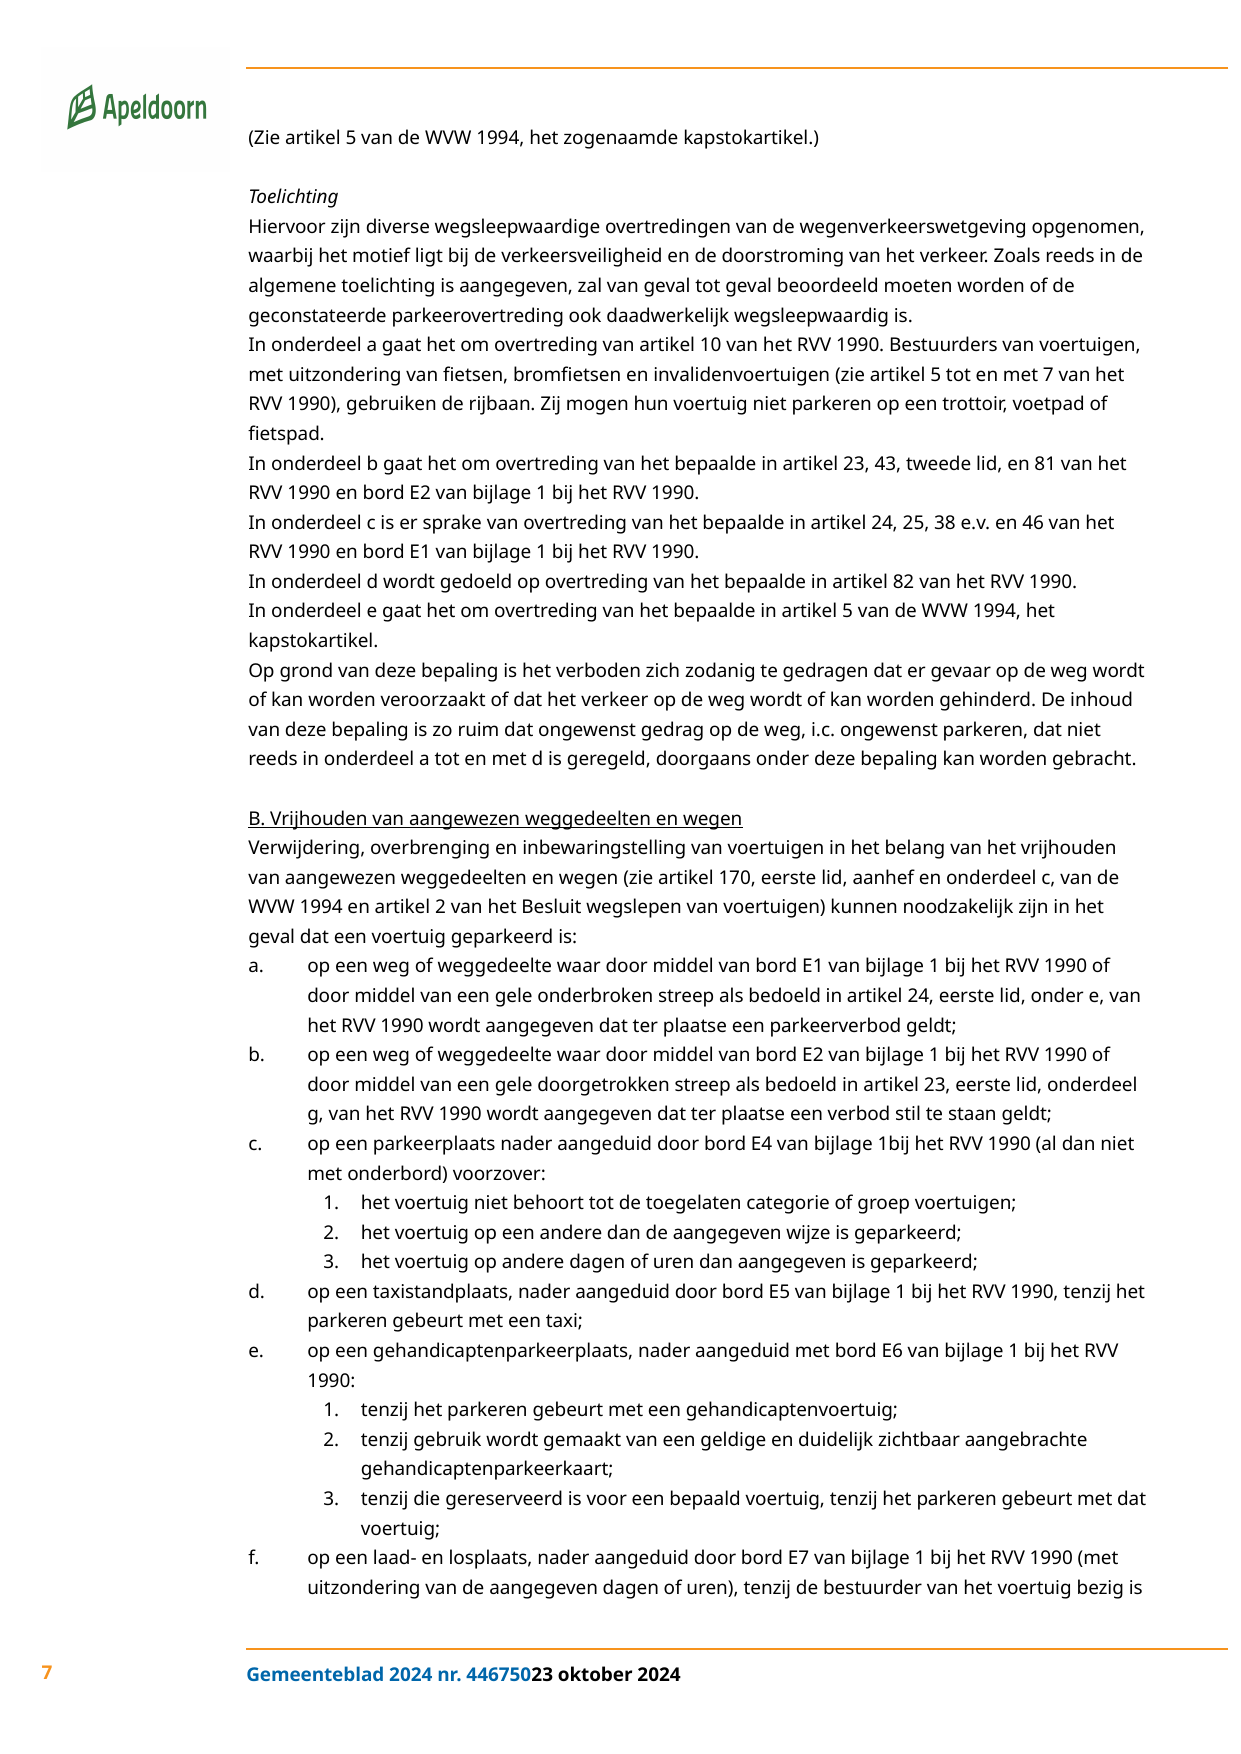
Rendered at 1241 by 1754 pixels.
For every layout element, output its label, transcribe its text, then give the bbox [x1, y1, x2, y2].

list op een taxistandplaats, nader aangeduid door bord E5 van bijlage 1 bij het RVV 1990, tenzij het parkeren gebeurt met een taxi; [248, 1278, 1152, 1333]
list tenzij het parkeren gebeurt met een gehandicaptenvoertuig; [323, 1396, 1152, 1422]
list op een parkeerplaats nader aangeduid door bord E4 van bijlage 1bij het RVV 1990 (al dan niet met onderbord) voorzover: [248, 1130, 1152, 1186]
text Toelichting [248, 183, 1152, 209]
text In onderdeel a gaat het om overtreding van artikel 10 van het RVV 1990. Bestuurders van voertuigen, met uitzondering van fietsen, bromfietsen en invalidenvoertuigen (zie artikel 5 tot en met 7 van het RVV 1990), gebruiken de rijbaan. Zij mogen hun voertuig niet parkeren op een trottoir, voetpad of fietspad. [248, 331, 1152, 446]
list tenzij die gereserveerd is voor een bepaald voertuig, tenzij het parkeren gebeurt met dat voertuig; [323, 1485, 1152, 1541]
list op een laad- en losplaats, nader aangeduid door bord E7 van bijlage 1 bij het RVV 1990 (met uitzondering van de aangegeven dagen of uren), tenzij de bestuurder van het voertuig bezig is [248, 1544, 1152, 1600]
text B. Vrijhouden van aangewezen weggedeelten en wegen [248, 805, 1152, 831]
text Verwijdering, overbrenging en inbewaringstelling van voertuigen in het belang van het vrijhouden van aangewezen weggedeelten en wegen (zie artikel 170, eerste lid, aanhef en onderdeel c, van de WVW 1994 en artikel 2 van het Besluit wegslepen van voertuigen) kunnen noodzakelijk zijn in het geval dat een voertuig geparkeerd is: [248, 834, 1152, 949]
list tenzij gebruik wordt gemaakt van een geldige en duidelijk zichtbaar aangebrachte gehandicaptenparkeerkaart; [323, 1426, 1152, 1481]
list op een weg of weggedeelte waar door middel van bord E2 van bijlage 1 bij het RVV 1990 of door middel van een gele doorgetrokken streep als bedoeld in artikel 23, eerste lid, onderdeel g, van het RVV 1990 wordt aangegeven dat ter plaatse een verbod stil te staan geldt; [248, 1041, 1152, 1126]
list het voertuig op andere dagen of uren dan aangegeven is geparkeerd; [323, 1248, 1152, 1274]
text In onderdeel d wordt gedoeld op overtreding van het bepaalde in artikel 82 van het RVV 1990. [248, 568, 1152, 594]
text In onderdeel c is er sprake van overtreding van het bepaalde in artikel 24, 25, 38 e.v. en 46 van het RVV 1990 en bord E1 van bijlage 1 bij het RVV 1990. [248, 509, 1152, 564]
picture [41, 47, 231, 172]
list het voertuig op een andere dan de aangegeven wijze is geparkeerd; [323, 1219, 1152, 1245]
list op een weg of weggedeelte waar door middel van bord E1 van bijlage 1 bij het RVV 1990 of door middel van een gele onderbroken streep als bedoeld in artikel 24, eerste lid, onder e, van het RVV 1990 wordt aangegeven dat ter plaatse een parkeerverbod geldt; [248, 953, 1152, 1038]
text Hiervoor zijn diverse wegsleepwaardige overtredingen van de wegenverkeerswetgeving opgenomen, waarbij het motief ligt bij de verkeersveiligheid en de doorstroming van het verkeer. Zoals reeds in de algemene toelichting is aangegeven, zal van geval tot geval beoordeeld moeten worden of de geconstateerde parkeerovertreding ook daadwerkelijk wegsleepwaardig is. [248, 213, 1152, 328]
text Op grond van deze bepaling is het verboden zich zodanig te gedragen dat er gevaar op de weg wordt of kan worden veroorzaakt of dat het verkeer op de weg wordt of kan worden gehinderd. De inhoud van deze bepaling is zo ruim dat ongewenst gedrag op de weg, i.c. ongewenst parkeren, dat niet reeds in onderdeel a tot en met d is geregeld, doorgaans onder deze bepaling kan worden gebracht. [248, 657, 1152, 771]
text (Zie artikel 5 van de WVW 1994, het zogenaamde kapstokartikel.) [248, 124, 1152, 150]
list op een gehandicaptenparkeerplaats, nader aangeduid met bord E6 van bijlage 1 bij het RVV 1990: [248, 1337, 1152, 1393]
text In onderdeel b gaat het om overtreding van het bepaalde in artikel 23, 43, tweede lid, en 81 van het RVV 1990 en bord E2 van bijlage 1 bij het RVV 1990. [248, 450, 1152, 505]
list het voertuig niet behoort tot de toegelaten categorie of groep voertuigen; [323, 1189, 1152, 1215]
text In onderdeel e gaat het om overtreding van het bepaalde in artikel 5 van de WVW 1994, het kapstokartikel. [248, 598, 1152, 653]
